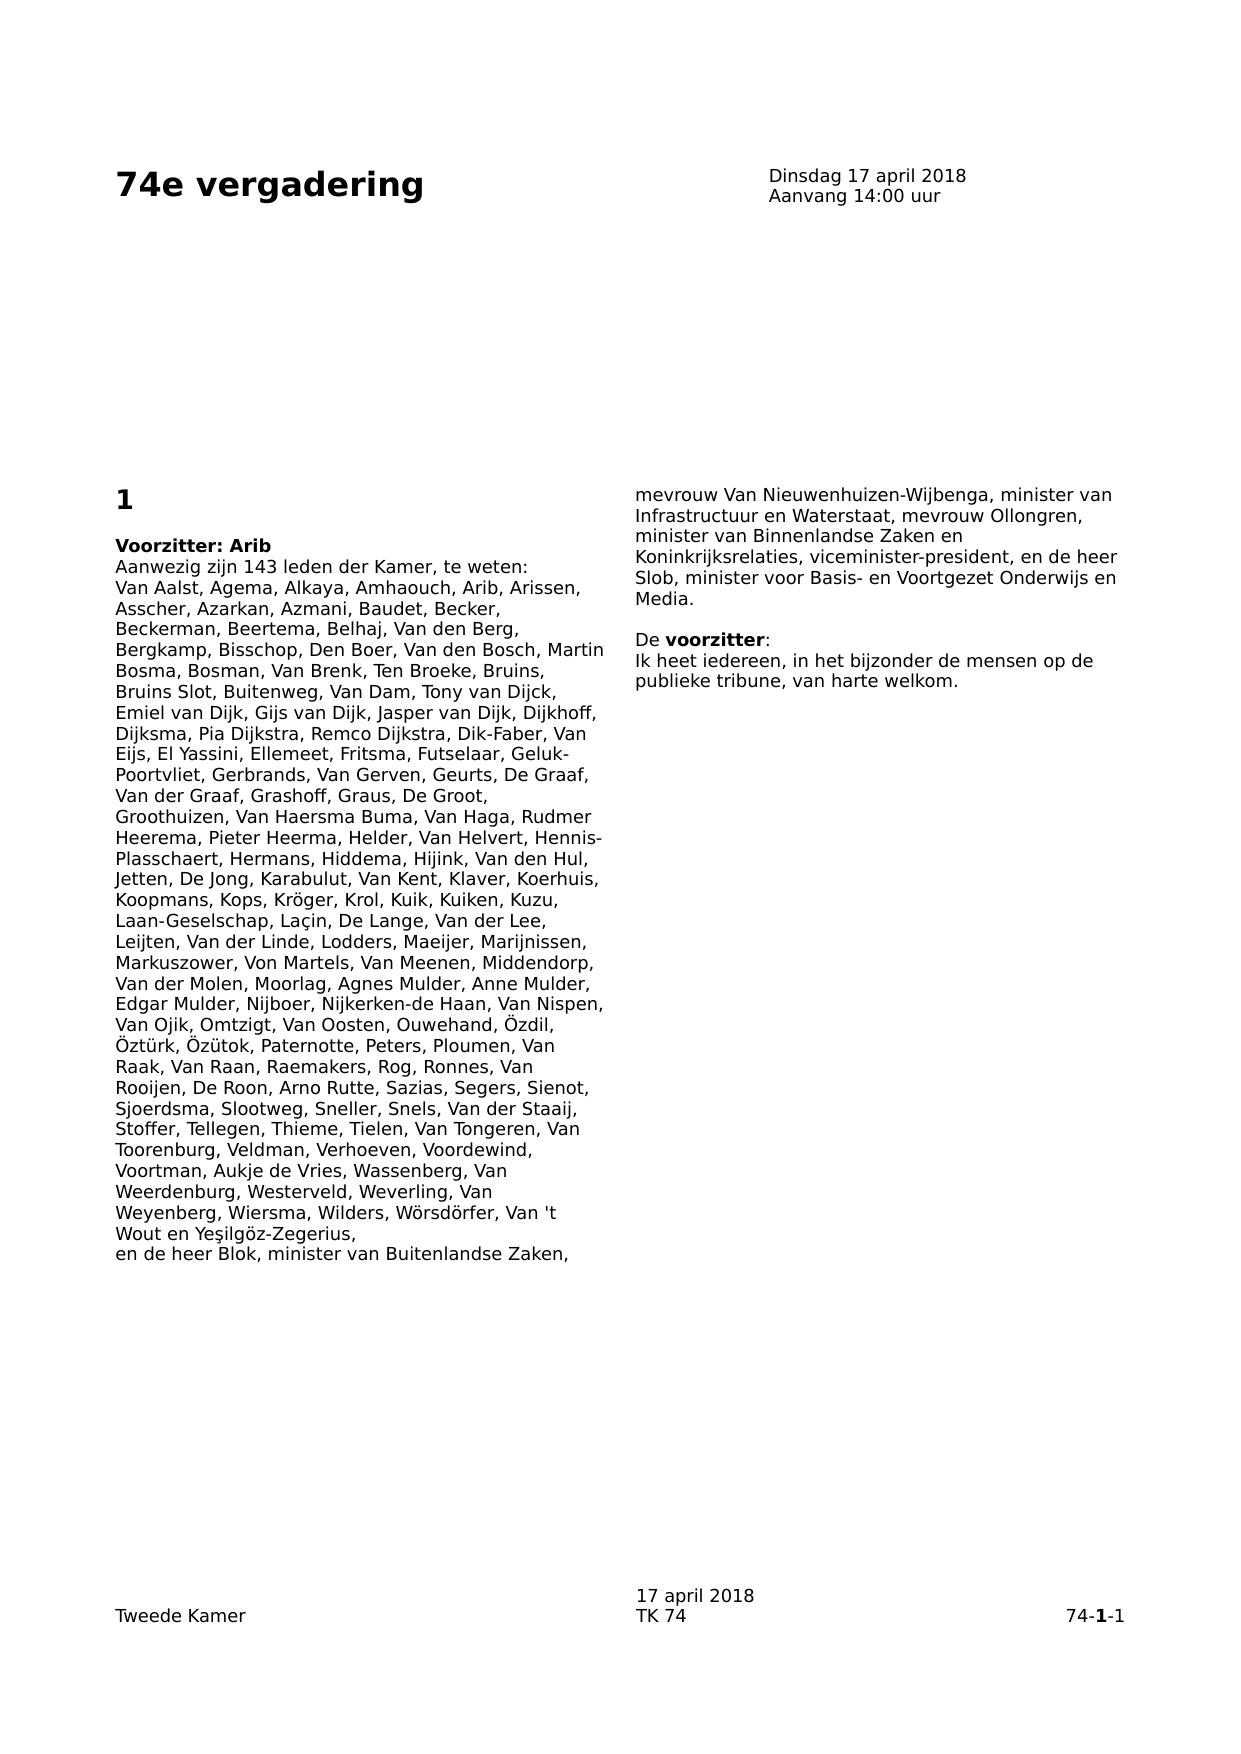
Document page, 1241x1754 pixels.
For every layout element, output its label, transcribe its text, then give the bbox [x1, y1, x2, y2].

text Ik heet iedereen, in het bijzonder de mensen op de publieke tribune, van harte welkom. [635, 650, 1125, 692]
table_header 74e vergadering [115, 165, 768, 207]
title 1 [115, 484, 605, 516]
text en de heer Blok, minister van Buitenlandse Zaken, [115, 1244, 605, 1265]
text mevrouw Van Nieuwenhuizen-Wijbenga, minister van Infrastructuur en Waterstaat, mevrouw Ollongren, minister van Binnenlandse Zaken en Koninkrijksrelaties, viceminister-president, en de heer Slob, minister voor Basis- en Voortgezet Onderwijs en Media. [635, 484, 1125, 609]
text De voorzitter: [635, 629, 1125, 650]
table_cell Aanvang 14:00 uur [769, 186, 1125, 207]
text Voorzitter: Arib [115, 536, 605, 557]
text Van Aalst, Agema, Alkaya, Amhaouch, Arib, Arissen, Asscher, Azarkan, Azmani, Baudet, Becker, Beckerman, Beertema, Belhaj, Van den Berg, Bergkamp, Bisschop, Den Boer, Van den Bosch, Martin Bosma, Bosman, Van Brenk, Ten Broeke, Bruins, Bruins Slot, Buitenweg, Van Dam, Tony van Dijck, Emiel van Dijk, Gijs van Dijk, Jasper van Dijk, Dijkhoff, Dijksma, Pia Dijkstra, Remco Dijkstra, Dik-Faber, Van Eijs, El Yassini, Ellemeet, Fritsma, Futselaar, Geluk-Poortvliet, Gerbrands, Van Gerven, Geurts, De Graaf, Van der Graaf, Grashoff, Graus, De Groot, Groothuizen, Van Haersma Buma, Van Haga, Rudmer Heerema, Pieter Heerma, Helder, Van Helvert, Hennis-Plasschaert, Hermans, Hiddema, Hijink, Van den Hul, Jetten, De Jong, Karabulut, Van Kent, Klaver, Koerhuis, Koopmans, Kops, Kröger, Krol, Kuik, Kuiken, Kuzu, Laan-Geselschap, Laçin, De Lange, Van der Lee, Leijten, Van der Linde, Lodders, Maeijer, Marijnissen, Markuszower, Von Martels, Van Meenen, Middendorp, Van der Molen, Moorlag, Agnes Mulder, Anne Mulder, Edgar Mulder, Nijboer, Nijkerken-de Haan, Van Nispen, Van Ojik, Omtzigt, Van Oosten, Ouwehand, Özdil, Öztürk, Özütok, Paternotte, Peters, Ploumen, Van Raak, Van Raan, Raemakers, Rog, Ronnes, Van Rooijen, De Roon, Arno Rutte, Sazias, Segers, Sienot, Sjoerdsma, Slootweg, Sneller, Snels, Van der Staaij, Stoffer, Tellegen, Thieme, Tielen, Van Tongeren, Van Toorenburg, Veldman, Verhoeven, Voordewind, Voortman, Aukje de Vries, Wassenberg, Van Weerdenburg, Westerveld, Weverling, Van Weyenberg, Wiersma, Wilders, Wörsdörfer, Van 't Wout en Yeşilgöz-Zegerius, [115, 577, 605, 1244]
table_header Dinsdag 17 april 2018 [769, 165, 1125, 186]
text Aanwezig zijn 143 leden der Kamer, te weten: [115, 557, 605, 577]
